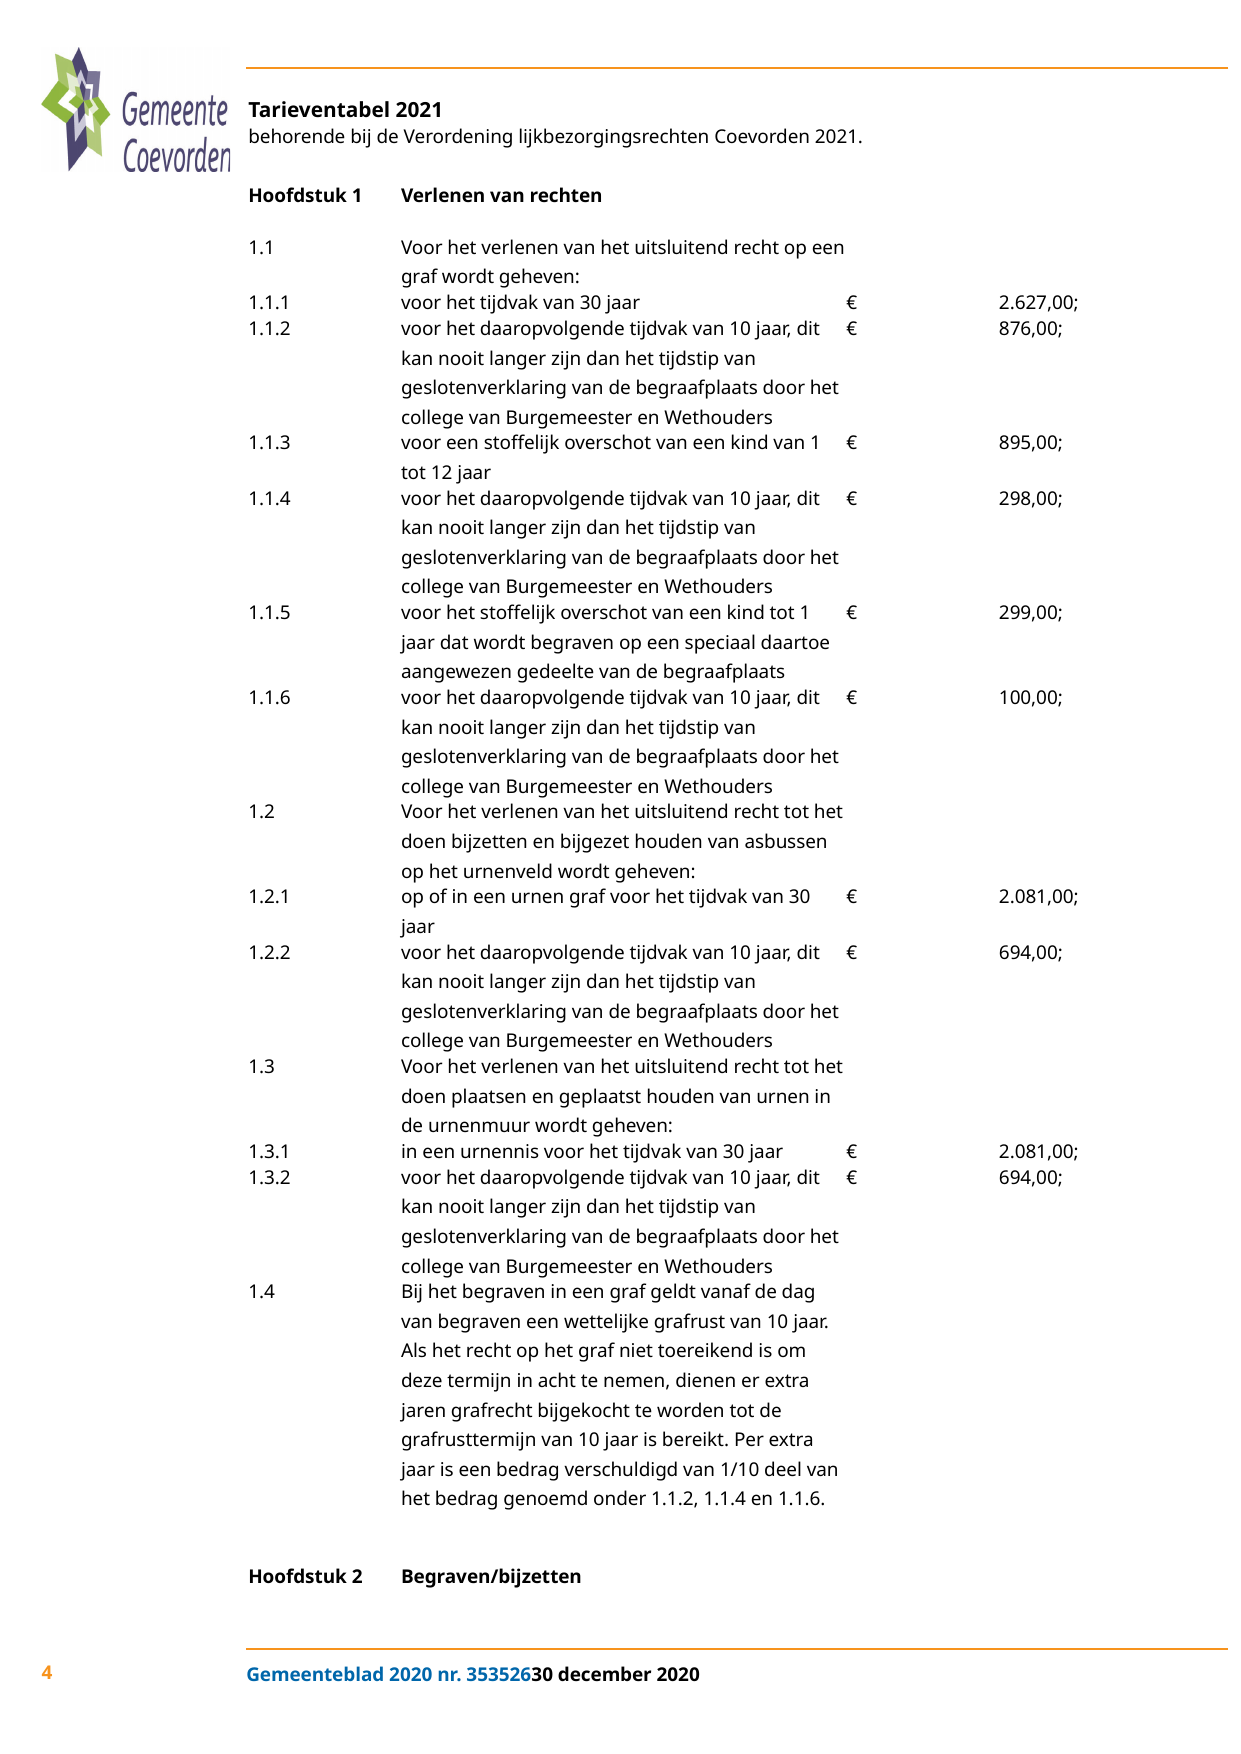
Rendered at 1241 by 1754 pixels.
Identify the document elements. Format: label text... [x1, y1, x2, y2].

table_cell [846, 1279, 999, 1511]
table_cell [248, 1511, 401, 1537]
table_cell in een urnennis voor het tijdvak van 30 jaar [401, 1138, 846, 1164]
table_cell 1.3 [248, 1054, 401, 1138]
table_cell € [846, 315, 999, 429]
table_cell € [846, 684, 999, 799]
table_cell op of in een urnen graf voor het tijdvak van 30 jaar [401, 884, 846, 939]
table_cell Voor het verlenen van het uitsluitend recht op een graf wordt geheven: [401, 234, 846, 289]
table_cell 1.4 [248, 1279, 401, 1511]
table_header [999, 183, 1152, 208]
table_cell [248, 208, 401, 234]
table_cell 2.627,00; [999, 289, 1152, 315]
text Tarieventabel 2021 [248, 95, 1152, 123]
table_header Verlenen van rechten [401, 183, 846, 208]
table_cell 1.2.1 [248, 884, 401, 939]
table_cell [846, 1511, 999, 1537]
table_cell [846, 1054, 999, 1138]
table_cell Begraven/bijzetten [401, 1563, 846, 1588]
table_cell 1.1.6 [248, 684, 401, 799]
table_cell [999, 1563, 1152, 1588]
table_cell [846, 234, 999, 289]
table_cell voor het tijdvak van 30 jaar [401, 289, 846, 315]
table_cell 299,00; [999, 599, 1152, 684]
table_cell [846, 1563, 999, 1588]
table_cell 100,00; [999, 684, 1152, 799]
table_cell [248, 1537, 401, 1563]
table_cell [999, 208, 1152, 234]
table_cell 694,00; [999, 1164, 1152, 1278]
table_cell 1.2.2 [248, 939, 401, 1053]
table_cell 1.1.5 [248, 599, 401, 684]
table_cell € [846, 1164, 999, 1278]
table_cell € [846, 599, 999, 684]
table_cell 1.3.2 [248, 1164, 401, 1278]
table_cell 1.1.3 [248, 430, 401, 485]
table_cell [401, 208, 846, 234]
table_cell 876,00; [999, 315, 1152, 429]
table_cell 1.2 [248, 799, 401, 884]
table_cell [999, 1279, 1152, 1511]
table_cell € [846, 289, 999, 315]
table_cell voor het daaropvolgende tijdvak van 10 jaar, dit kan nooit langer zijn dan het tijdstip van geslotenverklaring van de begraafplaats door het college van Burgemeester en Wethouders [401, 684, 846, 799]
table_cell [846, 799, 999, 884]
table_cell € [846, 1138, 999, 1164]
table_cell voor het daaropvolgende tijdvak van 10 jaar, dit kan nooit langer zijn dan het tijdstip van geslotenverklaring van de begraafplaats door het college van Burgemeester en Wethouders [401, 485, 846, 599]
table_header Hoofdstuk 1 [248, 183, 401, 208]
table_cell Voor het verlenen van het uitsluitend recht tot het doen plaatsen en geplaatst houden van urnen in de urnenmuur wordt geheven: [401, 1054, 846, 1138]
table_cell € [846, 884, 999, 939]
table_cell 1.1.2 [248, 315, 401, 429]
table_cell [999, 1537, 1152, 1563]
table_cell 1.1 [248, 234, 401, 289]
table_header [846, 183, 999, 208]
table_cell 895,00; [999, 430, 1152, 485]
table_cell € [846, 939, 999, 1053]
table_cell voor het stoffelijk overschot van een kind tot 1 jaar dat wordt begraven op een speciaal daartoe aangewezen gedeelte van de begraafplaats [401, 599, 846, 684]
table_cell Voor het verlenen van het uitsluitend recht tot het doen bijzetten en bijgezet houden van asbussen op het urnenveld wordt geheven: [401, 799, 846, 884]
table_cell 1.1.4 [248, 485, 401, 599]
table_cell Hoofdstuk 2 [248, 1563, 401, 1588]
text behorende bij de Verordening lijkbezorgingsrechten Coevorden 2021. [248, 123, 1152, 149]
table_cell voor het daaropvolgende tijdvak van 10 jaar, dit kan nooit langer zijn dan het tijdstip van geslotenverklaring van de begraafplaats door het college van Burgemeester en Wethouders [401, 1164, 846, 1278]
table_cell 2.081,00; [999, 1138, 1152, 1164]
table_cell [401, 1537, 846, 1563]
table_cell [999, 799, 1152, 884]
table_cell € [846, 485, 999, 599]
table_cell 694,00; [999, 939, 1152, 1053]
table_cell 1.3.1 [248, 1138, 401, 1164]
table_cell 2.081,00; [999, 884, 1152, 939]
table_cell voor het daaropvolgende tijdvak van 10 jaar, dit kan nooit langer zijn dan het tijdstip van geslotenverklaring van de begraafplaats door het college van Burgemeester en Wethouders [401, 939, 846, 1053]
table_cell [401, 1511, 846, 1537]
table_cell € [846, 430, 999, 485]
table_cell 1.1.1 [248, 289, 401, 315]
table_cell voor het daaropvolgende tijdvak van 10 jaar, dit kan nooit langer zijn dan het tijdstip van geslotenverklaring van de begraafplaats door het college van Burgemeester en Wethouders [401, 315, 846, 429]
table_cell voor een stoffelijk overschot van een kind van 1 tot 12 jaar [401, 430, 846, 485]
table_cell [846, 1537, 999, 1563]
picture [41, 47, 231, 172]
table_cell [846, 208, 999, 234]
table_cell [999, 1054, 1152, 1138]
table_cell Bij het begraven in een graf geldt vanaf de dag van begraven een wettelijke grafrust van 10 jaar. Als het recht op het graf niet toereikend is om deze termijn in acht te nemen, dienen er extra jaren grafrecht bijgekocht te worden tot de grafrusttermijn van 10 jaar is bereikt. Per extra jaar is een bedrag verschuldigd van 1/10 deel van het bedrag genoemd onder 1.1.2, 1.1.4 en 1.1.6. [401, 1279, 846, 1511]
table_cell [999, 234, 1152, 289]
table_cell [999, 1511, 1152, 1537]
table_cell 298,00; [999, 485, 1152, 599]
